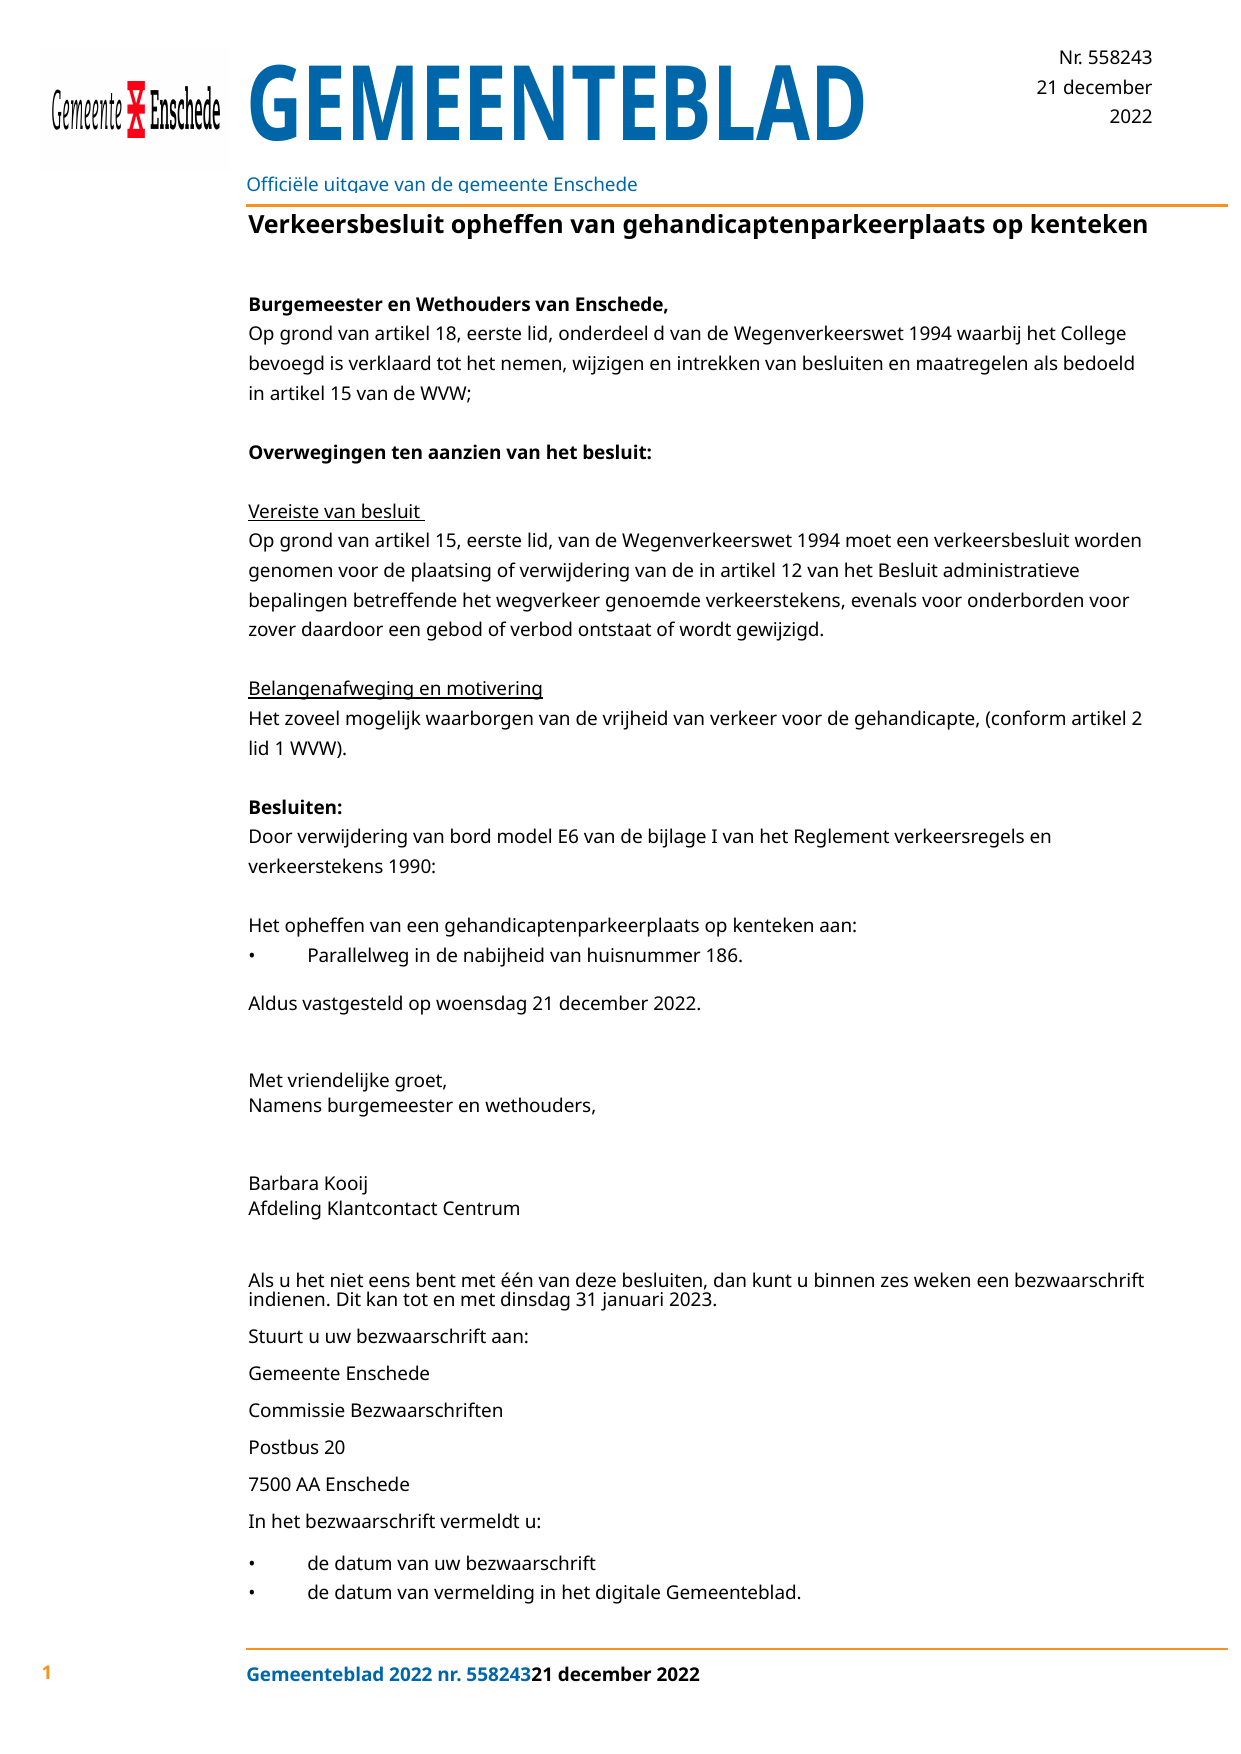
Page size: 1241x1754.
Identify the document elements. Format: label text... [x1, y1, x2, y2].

text Stuurt u uw bezwaarschrift aan: [248, 1328, 1152, 1347]
text Vereiste van besluit [248, 498, 1152, 524]
list de datum van uw bezwaarschrift [248, 1550, 1152, 1576]
text Commissie Bezwaarschriften [248, 1402, 1152, 1421]
text Als u het niet eens bent met één van deze besluiten, dan kunt u binnen zes weken een bezwaarschrift indienen. Dit kan tot en met dinsdag 31 januari 2023. [248, 1272, 1152, 1310]
text Postbus 20 [248, 1439, 1152, 1458]
text 7500 AA Enschede [248, 1476, 1152, 1495]
text Het zoveel mogelijk waarborgen van de vrijheid van verkeer voor de gehandicapte, (conform artikel 2 lid 1 WVW). [248, 705, 1152, 761]
text Gemeente Enschede [248, 1365, 1152, 1384]
text In het bezwaarschrift vermeldt u: [248, 1513, 1152, 1532]
text Belangenafweging en motivering [248, 676, 1152, 701]
list Parallelweg in de nabijheid van huisnummer 186. [248, 942, 1152, 968]
text Burgemeester en Wethouders van Enschede, [248, 291, 1152, 317]
text Door verwijdering van bord model E6 van de bijlage I van het Reglement verkeersregels en verkeerstekens 1990: [248, 823, 1152, 879]
text Op grond van artikel 15, eerste lid, van de Wegenverkeerswet 1994 moet een verkeersbesluit worden genomen voor de plaatsing of verwijdering van de in artikel 12 van het Besluit administratieve bepalingen betreffende het wegverkeer genoemde verkeerstekens, evenals voor onderborden voor zover daardoor een gebod of verbod ontstaat of wordt gewijzigd. [248, 528, 1152, 642]
text Namens burgemeester en wethouders, [248, 1093, 1152, 1118]
text Barbara Kooij [248, 1170, 1152, 1196]
text Het opheffen van een gehandicaptenparkeerplaats op kenteken aan: [248, 912, 1152, 938]
text Overwegingen ten aanzien van het besluit: [248, 439, 1152, 465]
text Met vriendelijke groet, [248, 1067, 1152, 1093]
text Verkeersbesluit opheffen van gehandicaptenparkeerplaats op kenteken [248, 207, 1152, 241]
list de datum van vermelding in het digitale Gemeenteblad. [248, 1579, 1152, 1605]
text Aldus vastgesteld op woensdag 21 december 2022. [248, 990, 1152, 1015]
text Besluiten: [248, 794, 1152, 820]
text Op grond van artikel 18, eerste lid, onderdeel d van de Wegenverkeerswet 1994 waarbij het College bevoegd is verklaard tot het nemen, wijzigen en intrekken van besluiten en maatregelen als bedoeld in artikel 15 van de WVW; [248, 321, 1152, 406]
text Afdeling Klantcontact Centrum [248, 1196, 1152, 1221]
picture [41, 47, 231, 172]
